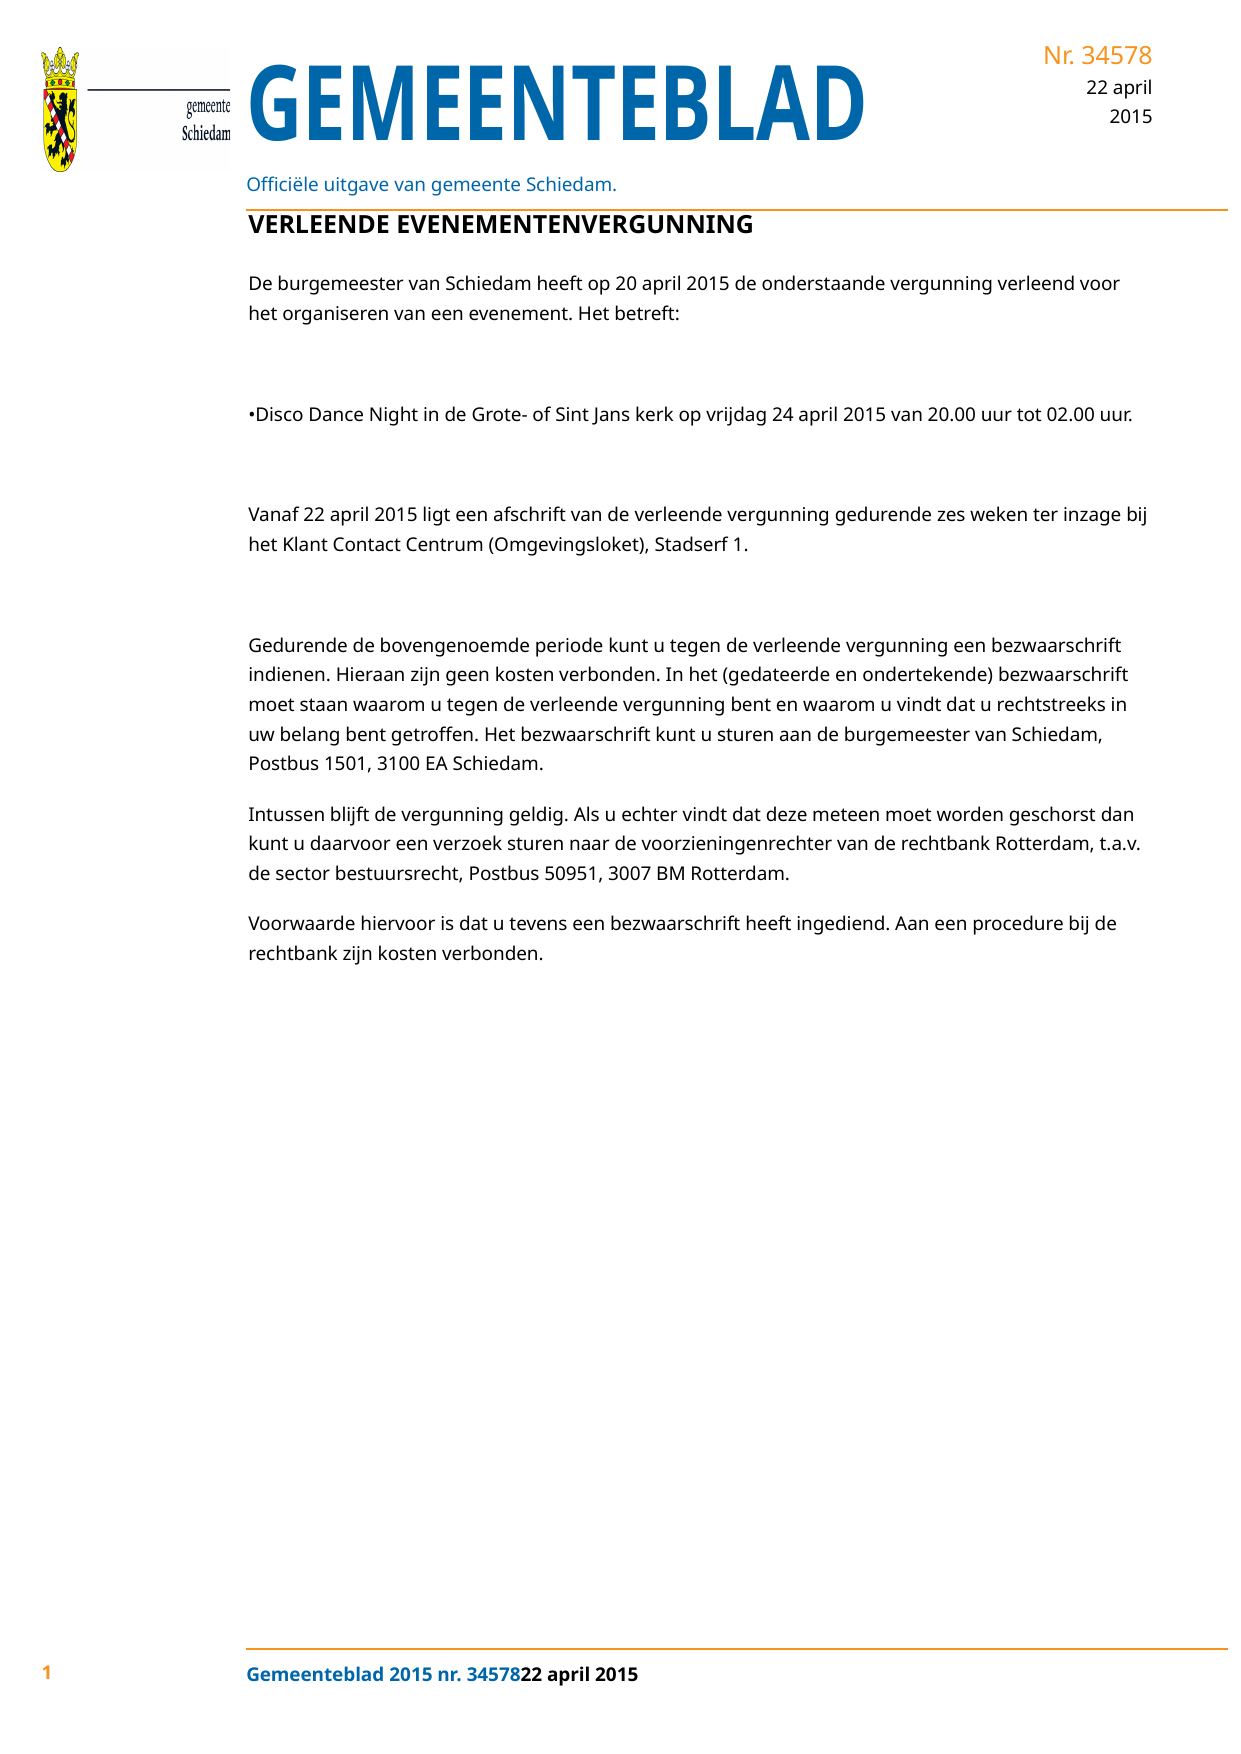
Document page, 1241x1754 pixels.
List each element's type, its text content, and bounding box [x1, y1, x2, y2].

text VERLEENDE EVENEMENTENVERGUNNING [248, 211, 1152, 241]
text •Disco Dance Night in de Grote- of Sint Jans kerk op vrijdag 24 april 2015 van 20.00 uur tot 02.00 uur. [248, 401, 1152, 426]
text Voorwaarde hiervoor is dat u tevens een bezwaarschrift heeft ingediend. Aan een procedure bij de rechtbank zijn kosten verbonden. [248, 910, 1152, 966]
text Vanaf 22 april 2015 ligt een afschrift van de verleende vergunning gedurende zes weken ter inzage bij het Klant Contact Centrum (Omgevingsloket), Stadserf 1. [248, 502, 1152, 557]
picture [41, 47, 231, 172]
text Gedurende de bovengenoemde periode kunt u tegen de verleende vergunning een bezwaarschrift indienen. Hieraan zijn geen kosten verbonden. In het (gedateerde en ondertekende) bezwaarschrift moet staan waarom u tegen de verleende vergunning bent en waarom u vindt dat u rechtstreeks in uw belang bent getroffen. Het bezwaarschrift kunt u sturen aan de burgemeester van Schiedam, Postbus 1501, 3100 EA Schiedam. [248, 632, 1152, 776]
text Intussen blijft de vergunning geldig. Als u echter vindt dat deze meteen moet worden geschorst dan kunt u daarvoor een verzoek sturen naar de voorzieningenrechter van de rechtbank Rotterdam, t.a.v. de sector bestuursrecht, Postbus 50951, 3007 BM Rotterdam. [248, 801, 1152, 886]
text De burgemeester van Schiedam heeft op 20 april 2015 de onderstaande vergunning verleend voor het organiseren van een evenement. Het betreft: [248, 270, 1152, 326]
